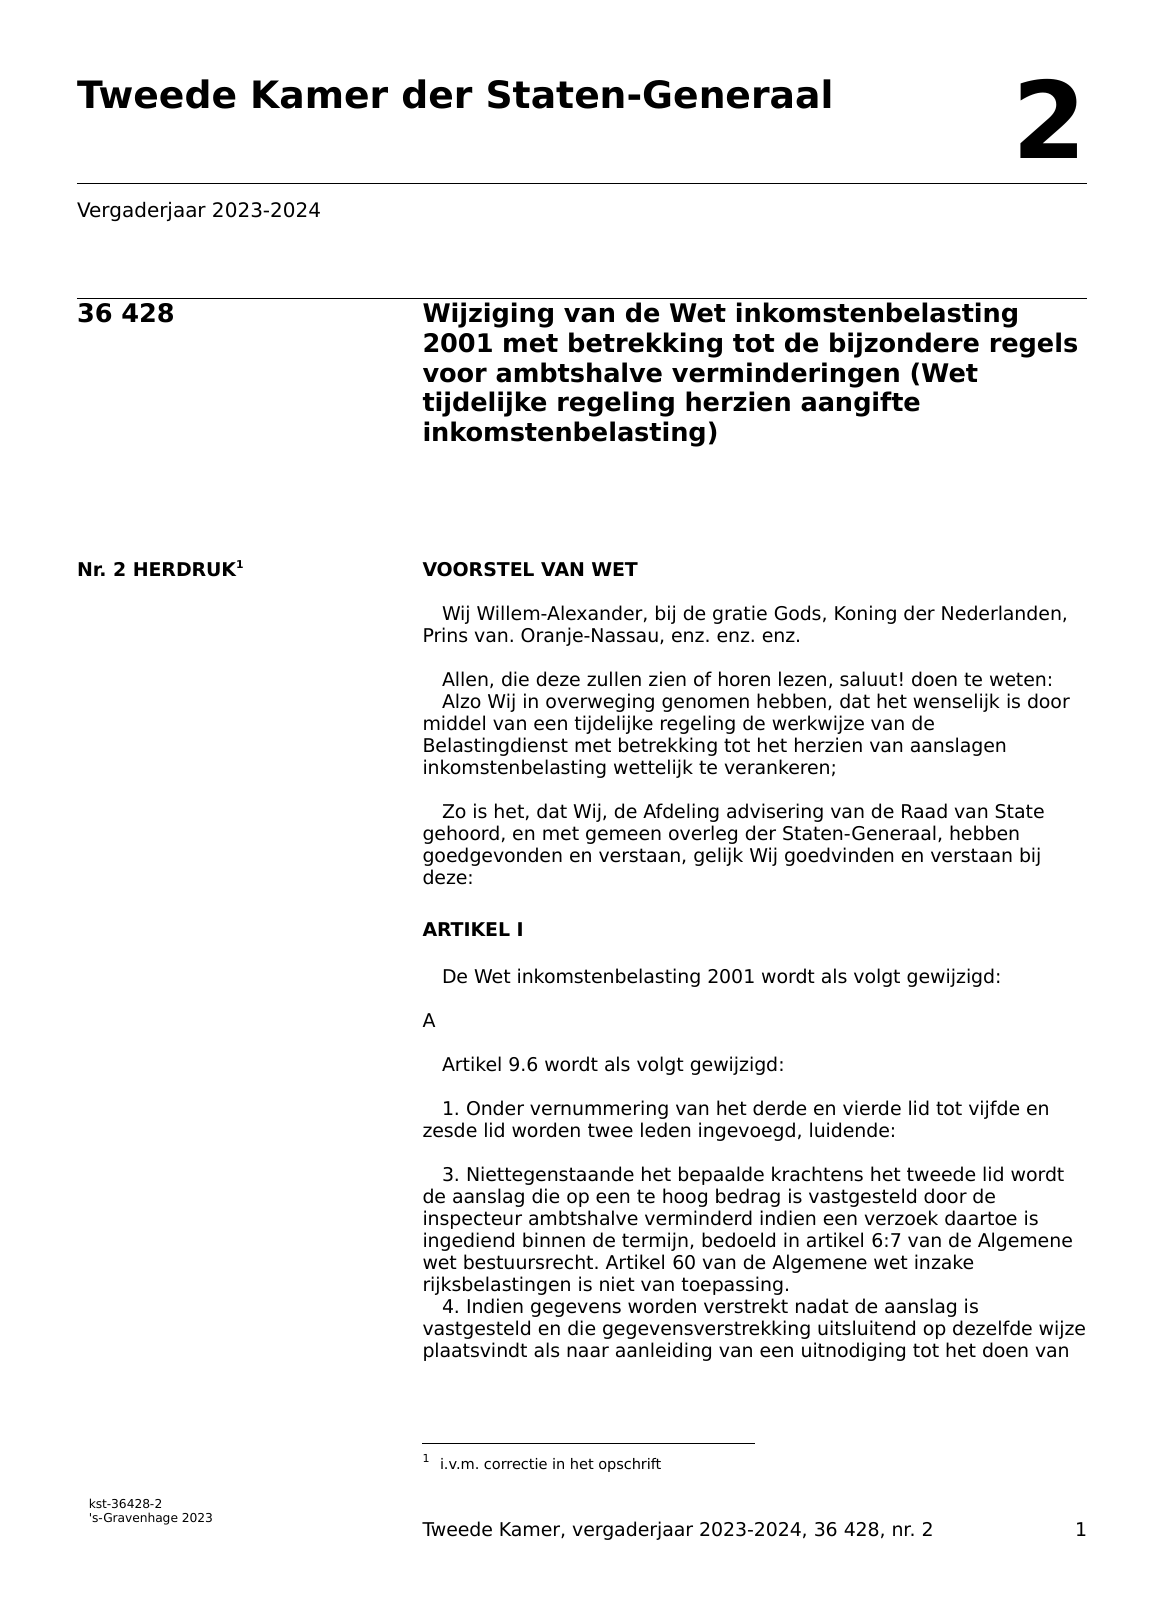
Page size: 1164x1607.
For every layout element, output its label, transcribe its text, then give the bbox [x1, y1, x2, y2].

subtitle ARTIKEL I [422, 919, 1087, 941]
text 3. Niettegenstaande het bepaalde krachtens het tweede lid wordt de aanslag die op een te hoog bedrag is vastgesteld door de inspecteur ambtshalve verminderd indien een verzoek daartoe is ingediend binnen de termijn, bedoeld in artikel 6:7 van de Algemene wet bestuursrecht. Artikel 60 van de Algemene wet inzake rijksbelastingen is niet van toepassing. [422, 1164, 1087, 1296]
text De Wet inkomstenbelasting 2001 wordt als volgt gewijzigd: [422, 966, 1087, 988]
text A [422, 1010, 1087, 1032]
subtitle Nr. 2 HERDRUK VOORSTEL VAN WET [77, 558, 1087, 580]
text 4. Indien gegevens worden verstrekt nadat de aanslag is vastgesteld en die gegevensverstrekking uitsluitend op dezelfde wijze plaatsvindt als naar aanleiding van een uitnodiging tot het doen van [422, 1296, 1087, 1362]
text 1. Onder vernummering van het derde en vierde lid tot vijfde en zesde lid worden twee leden ingevoegd, luidende: [422, 1098, 1087, 1142]
text i.v.m. correctie in het opschrift [422, 1452, 1087, 1474]
table_cell Vergaderjaar 2023-2024 [77, 184, 1087, 298]
text kst-36428-2 [88, 1497, 323, 1511]
text Alzo Wij in overweging genomen hebben, dat het wenselijk is door middel van een tijdelijke regeling de werkwijze van de Belastingdienst met betrekking tot het herzien van aanslagen inkomstenbelasting wettelijk te verankeren; [422, 691, 1087, 779]
table_header Tweede Kamer der Staten-Generaal [77, 59, 886, 183]
text Allen, die deze zullen zien of horen lezen, saluut! doen te weten: [422, 669, 1087, 691]
subtitle 36 428 Wijziging van de Wet inkomstenbelasting 2001 met betrekking tot de bijzondere regels voor ambtshalve verminderingen (Wet tijdelijke regeling herzien aangifte inkomstenbelasting) [77, 299, 1087, 447]
text Wij Willem-Alexander, bij de gratie Gods, Koning der Nederlanden, Prins van. Oranje-Nassau, enz. enz. enz. [422, 603, 1087, 647]
table_header 2 [886, 59, 1087, 183]
text 's-Gravenhage 2023 [88, 1511, 323, 1525]
text Zo is het, dat Wij, de Afdeling advisering van de Raad van State gehoord, en met gemeen overleg der Staten-Generaal, hebben goedgevonden en verstaan, gelijk Wij goedvinden en verstaan bij deze: [422, 801, 1087, 889]
text Artikel 9.6 wordt als volgt gewijzigd: [422, 1054, 1087, 1076]
